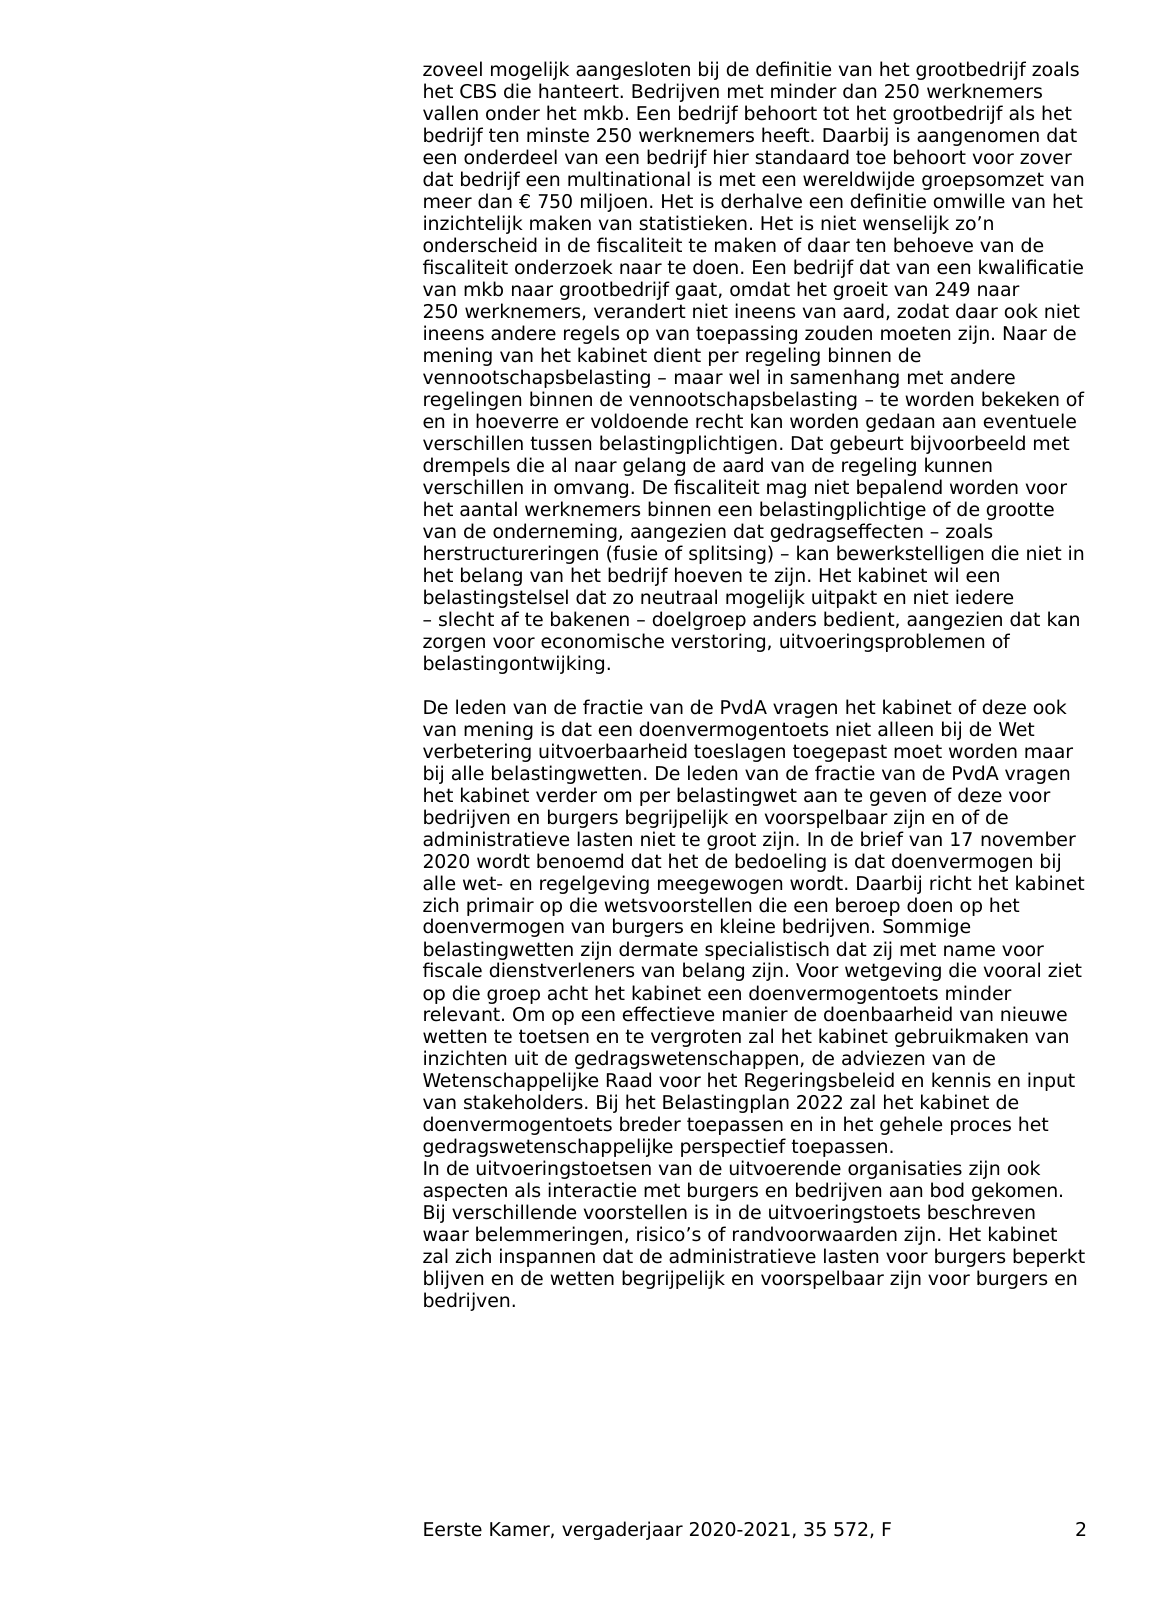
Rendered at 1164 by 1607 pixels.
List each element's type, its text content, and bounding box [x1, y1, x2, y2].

text De leden van de fractie van de PvdA vragen het kabinet of deze ook van mening is dat een doenvermogentoets niet alleen bij de Wet verbetering uitvoerbaarheid toeslagen toegepast moet worden maar bij alle belastingwetten. De leden van de fractie van de PvdA vragen het kabinet verder om per belastingwet aan te geven of deze voor bedrijven en burgers begrijpelijk en voorspelbaar zijn en of de administratieve lasten niet te groot zijn. In de brief van 17 november 2020 wordt benoemd dat het de bedoeling is dat doenvermogen bij alle wet- en regelgeving meegewogen wordt. Daarbij richt het kabinet zich primair op die wetsvoorstellen die een beroep doen op het doenvermogen van burgers en kleine bedrijven. Sommige belastingwetten zijn dermate specialistisch dat zij met name voor fiscale dienstverleners van belang zijn. Voor wetgeving die vooral ziet op die groep acht het kabinet een doenvermogentoets minder relevant. Om op een effectieve manier de doenbaarheid van nieuwe wetten te toetsen en te vergroten zal het kabinet gebruikmaken van inzichten uit de gedragswetenschappen, de adviezen van de Wetenschappelijke Raad voor het Regeringsbeleid en kennis en input van stakeholders. Bij het Belastingplan 2022 zal het kabinet de doenvermogentoets breder toepassen en in het gehele proces het gedragswetenschappelijke perspectief toepassen. [422, 697, 1087, 1158]
text In de uitvoeringstoetsen van de uitvoerende organisaties zijn ook aspecten als interactie met burgers en bedrijven aan bod gekomen. Bij verschillende voorstellen is in de uitvoeringstoets beschreven waar belemmeringen, risico’s of randvoorwaarden zijn. Het kabinet zal zich inspannen dat de administratieve lasten voor burgers beperkt blijven en de wetten begrijpelijk en voorspelbaar zijn voor burgers en bedrijven. [422, 1158, 1087, 1312]
text zoveel mogelijk aangesloten bij de definitie van het grootbedrijf zoals het CBS die hanteert. Bedrijven met minder dan 250 werknemers vallen onder het mkb. Een bedrijf behoort tot het grootbedrijf als het bedrijf ten minste 250 werknemers heeft. Daarbij is aangenomen dat een onderdeel van een bedrijf hier standaard toe behoort voor zover dat bedrijf een multinational is met een wereldwijde groepsomzet van meer dan € 750 miljoen. Het is derhalve een definitie omwille van het inzichtelijk maken van statistieken. Het is niet wenselijk zo’n onderscheid in de fiscaliteit te maken of daar ten behoeve van de fiscaliteit onderzoek naar te doen. Een bedrijf dat van een kwalificatie van mkb naar grootbedrijf gaat, omdat het groeit van 249 naar 250 werknemers, verandert niet ineens van aard, zodat daar ook niet ineens andere regels op van toepassing zouden moeten zijn. Naar de mening van het kabinet dient per regeling binnen de vennootschapsbelasting – maar wel in samenhang met andere regelingen binnen de vennootschapsbelasting – te worden bekeken of en in hoeverre er voldoende recht kan worden gedaan aan eventuele verschillen tussen belastingplichtigen. Dat gebeurt bijvoorbeeld met drempels die al naar gelang de aard van de regeling kunnen verschillen in omvang. De fiscaliteit mag niet bepalend worden voor het aantal werknemers binnen een belastingplichtige of de grootte van de onderneming, aangezien dat gedragseffecten – zoals herstructureringen (fusie of splitsing) – kan bewerkstelligen die niet in het belang van het bedrijf hoeven te zijn. Het kabinet wil een belastingstelsel dat zo neutraal mogelijk uitpakt en niet iedere – slecht af te bakenen – doelgroep anders bedient, aangezien dat kan zorgen voor economische verstoring, uitvoeringsproblemen of belastingontwijking. [422, 59, 1087, 674]
